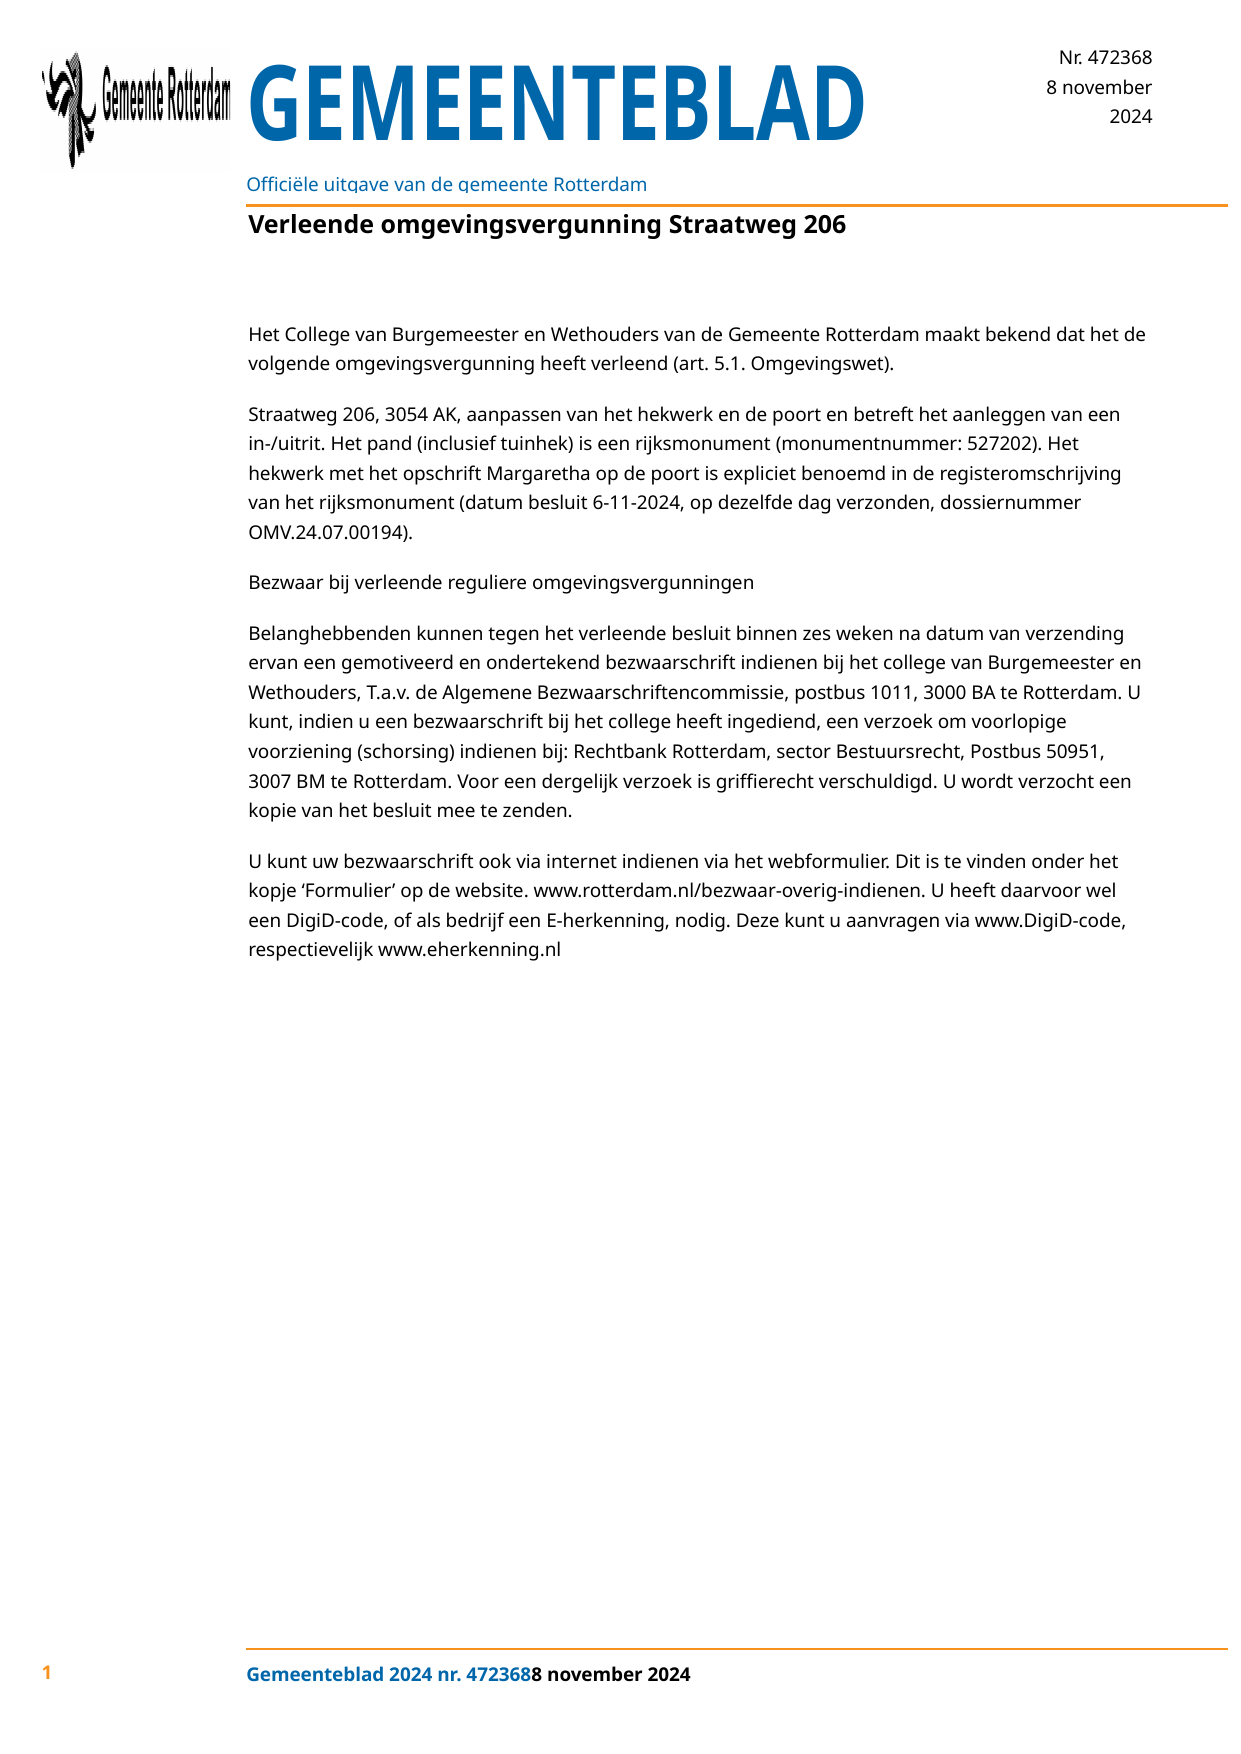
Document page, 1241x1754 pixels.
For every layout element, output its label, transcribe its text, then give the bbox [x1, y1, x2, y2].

text Straatweg 206, 3054 AK, aanpassen van het hekwerk en de poort en betreft het aanleggen van een in-/uitrit. Het pand (inclusief tuinhek) is een rijksmonument (monumentnummer: 527202). Het hekwerk met het opschrift Margaretha op de poort is expliciet benoemd in de registeromschrijving van het rijksmonument (datum besluit 6-11-2024, op dezelfde dag verzonden, dossiernummer OMV.24.07.00194). [248, 401, 1152, 545]
text U kunt uw bezwaarschrift ook via internet indienen via het webformulier. Dit is te vinden onder het kopje ‘Formulier’ op de website. www.rotterdam.nl/bezwaar-overig-indienen. U heeft daarvoor wel een DigiD-code, of als bedrijf een E-herkenning, nodig. Deze kunt u aanvragen via www.DigiD-code, respectievelijk www.eherkenning.nl [248, 848, 1152, 962]
text Verleende omgevingsvergunning Straatweg 206 [248, 207, 1152, 241]
text Bezwaar bij verleende reguliere omgevingsvergunningen [248, 569, 1152, 595]
text Het College van Burgemeester en Wethouders van de Gemeente Rotterdam maakt bekend dat het de volgende omgevingsvergunning heeft verleend (art. 5.1. Omgevingswet). [248, 321, 1152, 376]
picture [41, 47, 231, 172]
text Belanghebbenden kunnen tegen het verleende besluit binnen zes weken na datum van verzending ervan een gemotiveerd en ondertekend bezwaarschrift indienen bij het college van Burgemeester en Wethouders, T.a.v. de Algemene Bezwaarschriftencommissie, postbus 1011, 3000 BA te Rotterdam. U kunt, indien u een bezwaarschrift bij het college heeft ingediend, een verzoek om voorlopige voorziening (schorsing) indienen bij: Rechtbank Rotterdam, sector Bestuursrecht, Postbus 50951, 3007 BM te Rotterdam. Voor een dergelijk verzoek is griffierecht verschuldigd. U wordt verzocht een kopie van het besluit mee te zenden. [248, 620, 1152, 823]
